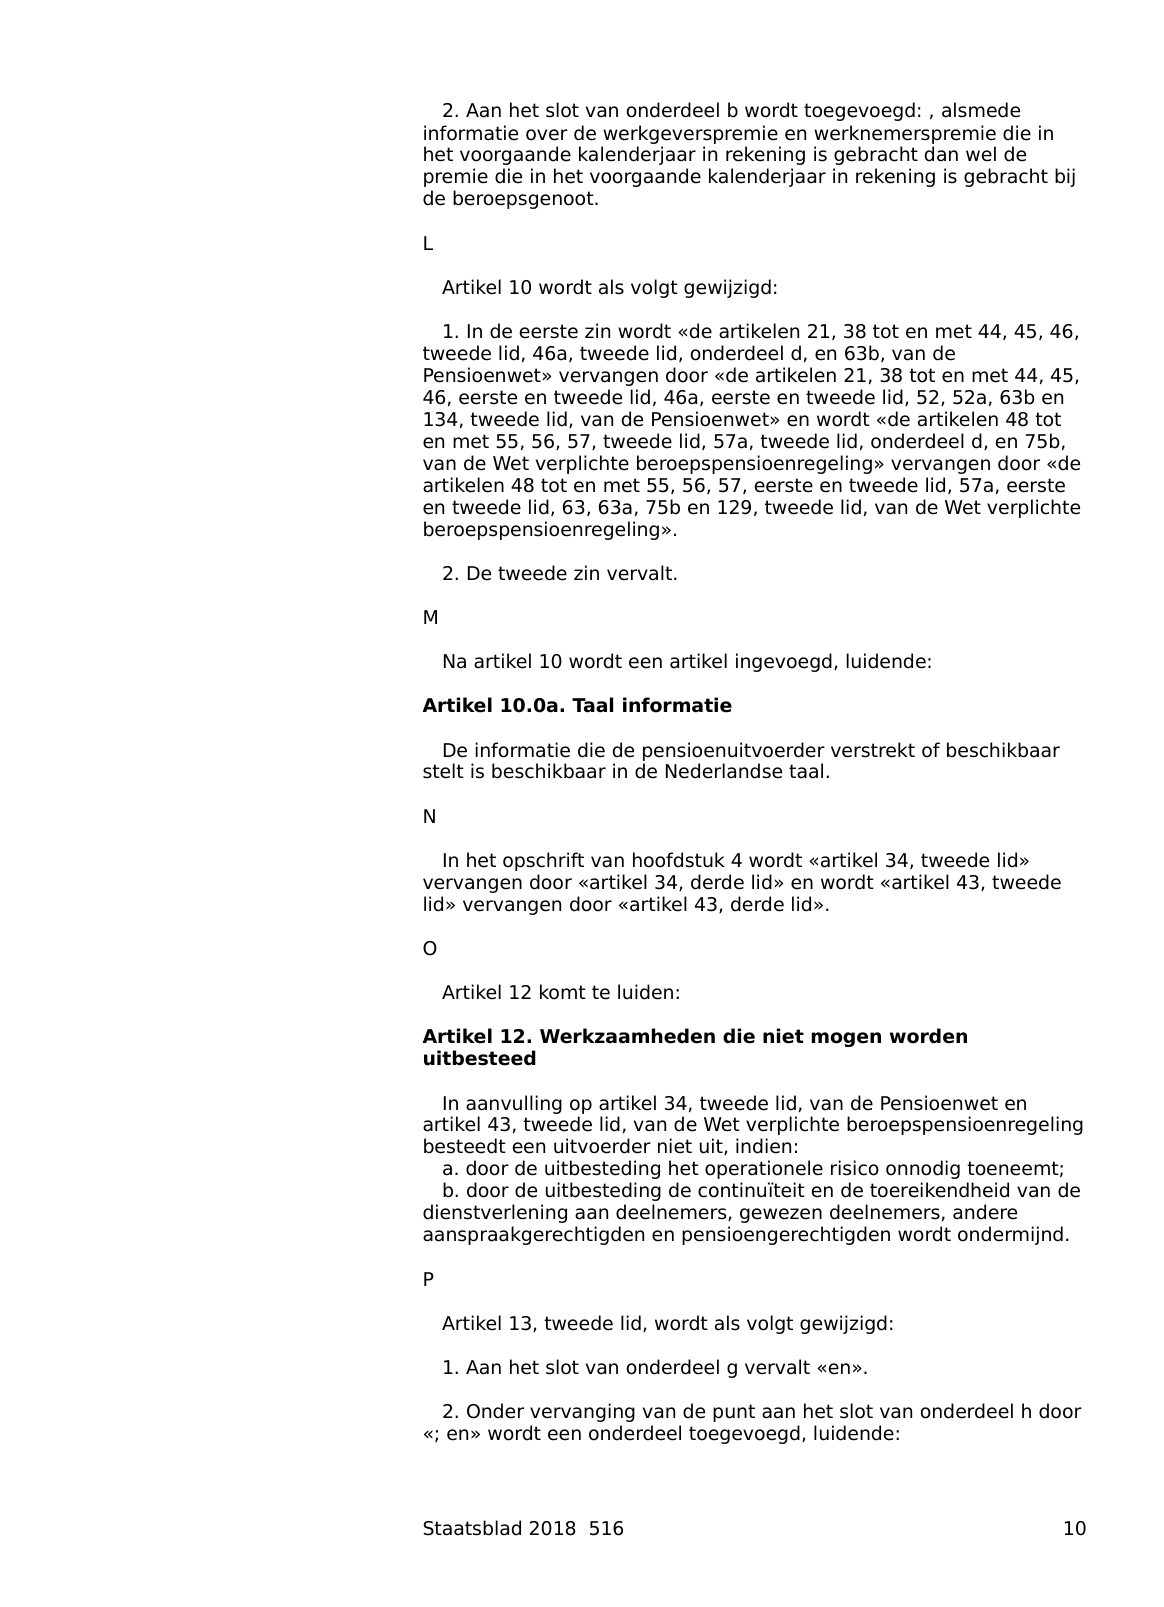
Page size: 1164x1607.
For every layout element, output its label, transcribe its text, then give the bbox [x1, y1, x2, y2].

text b. door de uitbesteding de continuïteit en de toereikendheid van de dienstverlening aan deelnemers, gewezen deelnemers, andere aanspraakgerechtigden en pensioengerechtigden wordt ondermijnd. [422, 1180, 1087, 1246]
text 1. Aan het slot van onderdeel g vervalt «en». [422, 1357, 1087, 1379]
text Na artikel 10 wordt een artikel ingevoegd, luidende: [422, 651, 1087, 673]
text 1. In de eerste zin wordt «de artikelen 21, 38 tot en met 44, 45, 46, tweede lid, 46a, tweede lid, onderdeel d, en 63b, van de Pensioenwet» vervangen door «de artikelen 21, 38 tot en met 44, 45, 46, eerste en tweede lid, 46a, eerste en tweede lid, 52, 52a, 63b en 134, tweede lid, van de Pensioenwet» en wordt «de artikelen 48 tot en met 55, 56, 57, tweede lid, 57a, tweede lid, onderdeel d, en 75b, van de Wet verplichte beroepspensioenregeling» vervangen door «de artikelen 48 tot en met 55, 56, 57, eerste en tweede lid, 57a, eerste en tweede lid, 63, 63a, 75b en 129, tweede lid, van de Wet verplichte beroepspensioenregeling». [422, 321, 1087, 541]
text 2. Onder vervanging van de punt aan het slot van onderdeel h door «; en» wordt een onderdeel toegevoegd, luidende: [422, 1401, 1087, 1445]
text Artikel 10 wordt als volgt gewijzigd: [422, 277, 1087, 299]
text O [422, 938, 1087, 960]
text 2. Aan het slot van onderdeel b wordt toegevoegd: , alsmede informatie over de werkgeverspremie en werknemerspremie die in het voorgaande kalenderjaar in rekening is gebracht dan wel de premie die in het voorgaande kalenderjaar in rekening is gebracht bij de beroepsgenoot. [422, 100, 1087, 210]
text N [422, 806, 1087, 828]
text 2. De tweede zin vervalt. [422, 563, 1087, 585]
text L [422, 232, 1087, 254]
subtitle Artikel 10.0a. Taal informatie [422, 695, 1087, 717]
text Artikel 12 komt te luiden: [422, 982, 1087, 1004]
text De informatie die de pensioenuitvoerder verstrekt of beschikbaar stelt is beschikbaar in de Nederlandse taal. [422, 739, 1087, 783]
text M [422, 607, 1087, 629]
text Artikel 13, tweede lid, wordt als volgt gewijzigd: [422, 1313, 1087, 1334]
text P [422, 1268, 1087, 1290]
text a. door de uitbesteding het operationele risico onnodig toeneemt; [422, 1158, 1087, 1180]
text In het opschrift van hoofdstuk 4 wordt «artikel 34, tweede lid» vervangen door «artikel 34, derde lid» en wordt «artikel 43, tweede lid» vervangen door «artikel 43, derde lid». [422, 850, 1087, 916]
text In aanvulling op artikel 34, tweede lid, van de Pensioenwet en artikel 43, tweede lid, van de Wet verplichte beroepspensioenregeling besteedt een uitvoerder niet uit, indien: [422, 1092, 1087, 1158]
subtitle Artikel 12. Werkzaamheden die niet mogen worden uitbesteed [422, 1026, 1087, 1070]
